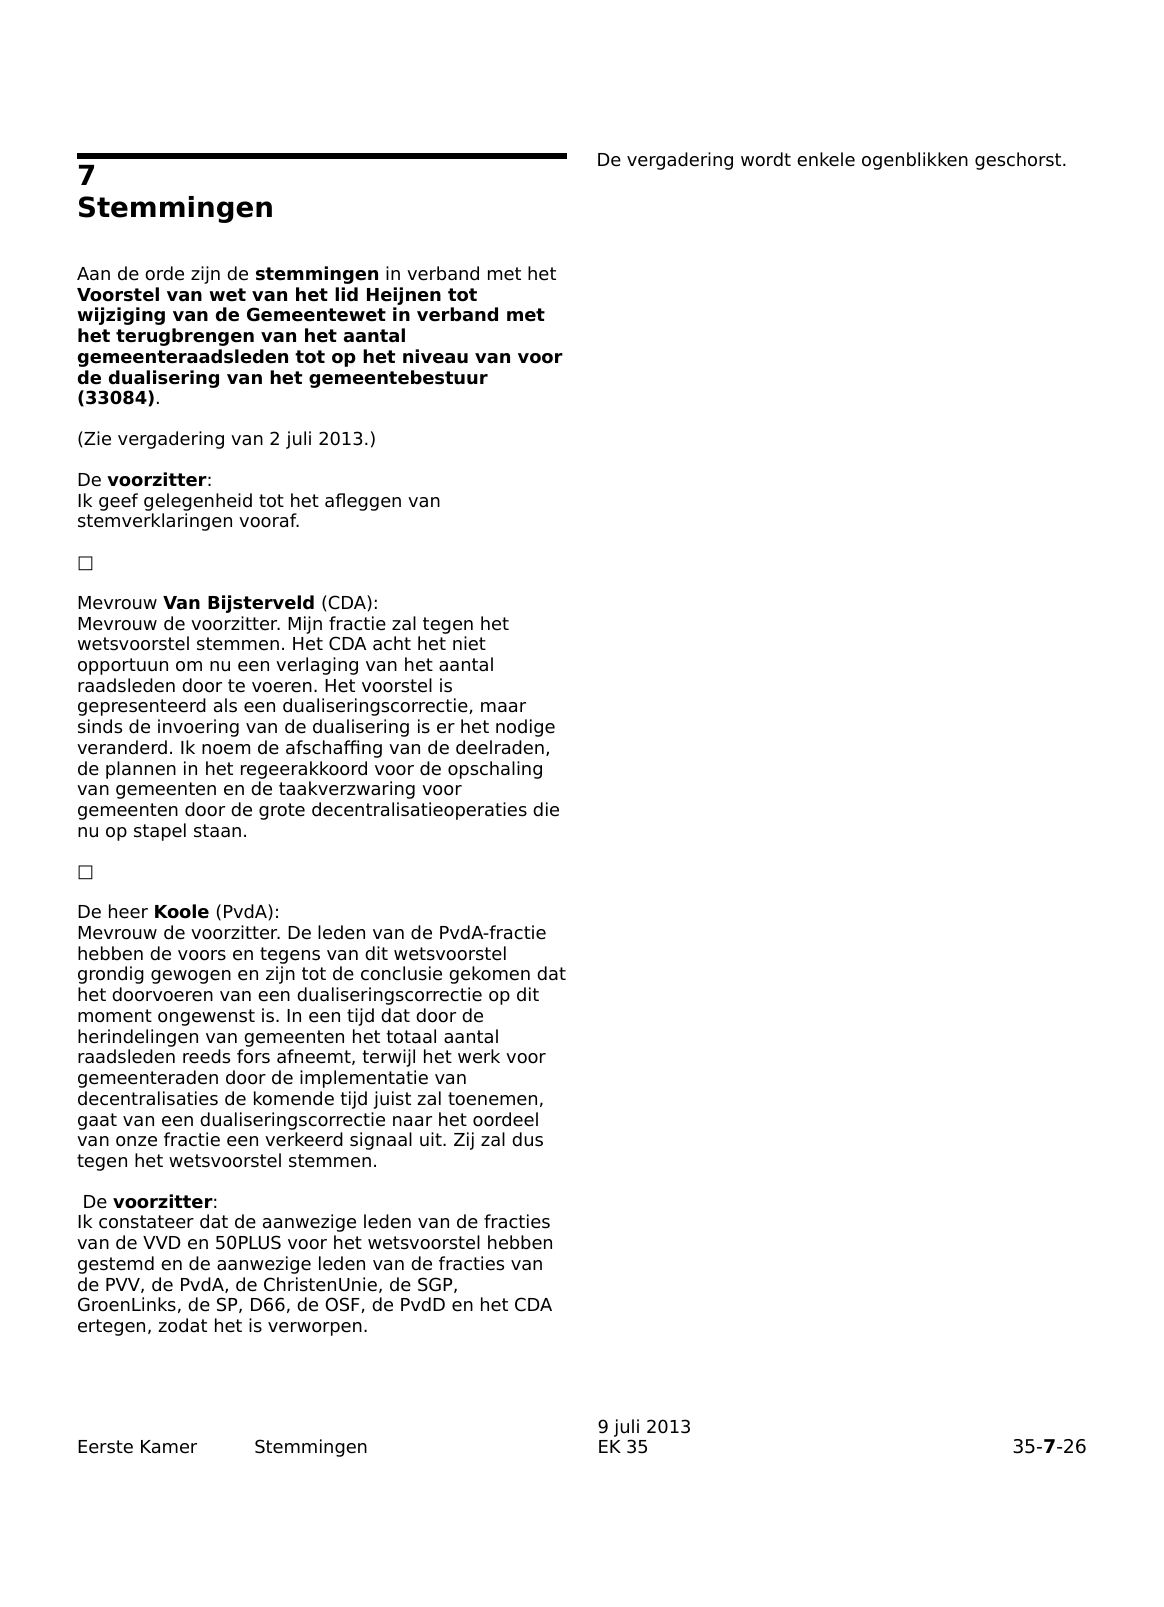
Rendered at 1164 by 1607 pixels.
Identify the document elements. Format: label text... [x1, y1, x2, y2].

text Mevrouw Van Bijsterveld (CDA): [77, 593, 567, 613]
text □ [77, 552, 567, 573]
text Ik geef gelegenheid tot het afleggen van stemverklaringen vooraf. [77, 490, 567, 532]
text De vergadering wordt enkele ogenblikken geschorst. [596, 150, 1087, 171]
text □ [77, 861, 567, 882]
text Ik constateer dat de aanwezige leden van de fracties van de VVD en 50PLUS voor het wetsvoorstel hebben gestemd en de aanwezige leden van de fracties van de PVV, de PvdA, de ChristenUnie, de SGP, GroenLinks, de SP, D66, de OSF, de PvdD en het CDA ertegen, zodat het is verworpen. [77, 1212, 567, 1337]
text Mevrouw de voorzitter. Mijn fractie zal tegen het wetsvoorstel stemmen. Het CDA acht het niet opportuun om nu een verlaging van het aantal raadsleden door te voeren. Het voorstel is gepresenteerd als een dualiseringscorrectie, maar sinds de invoering van de dualisering is er het nodige veranderd. Ik noem de afschaffing van de deelraden, de plannen in het regeerakkoord voor de opschaling van gemeenten en de taakverzwaring voor gemeenten door de grote decentralisatieoperaties die nu op stapel staan. [77, 613, 567, 841]
text Mevrouw de voorzitter. De leden van de PvdA-fractie hebben de voors en tegens van dit wetsvoorstel grondig gewogen en zijn tot de conclusie gekomen dat het doorvoeren van een dualiseringscorrectie op dit moment ongewenst is. In een tijd dat door de herindelingen van gemeenten het totaal aantal raadsleden reeds fors afneemt, terwijl het werk voor gemeenteraden door de implementatie van decentralisaties de komende tijd juist zal toenemen, gaat van een dualiseringscorrectie naar het oordeel van onze fractie een verkeerd signaal uit. Zij zal dus tegen het wetsvoorstel stemmen. [77, 923, 567, 1172]
text De heer Koole (PvdA): [77, 902, 567, 923]
text De voorzitter: [77, 470, 567, 490]
title 7 Stemmingen [77, 159, 567, 224]
text De voorzitter: [77, 1192, 567, 1212]
text (Zie vergadering van 2 juli 2013.) [77, 429, 567, 450]
text Aan de orde zijn de stemmingen in verband met het Voorstel van wet van het lid Heijnen tot wijziging van de Gemeentewet in verband met het terugbrengen van het aantal gemeenteraadsleden tot op het niveau van voor de dualisering van het gemeentebestuur (33084). [77, 264, 567, 409]
